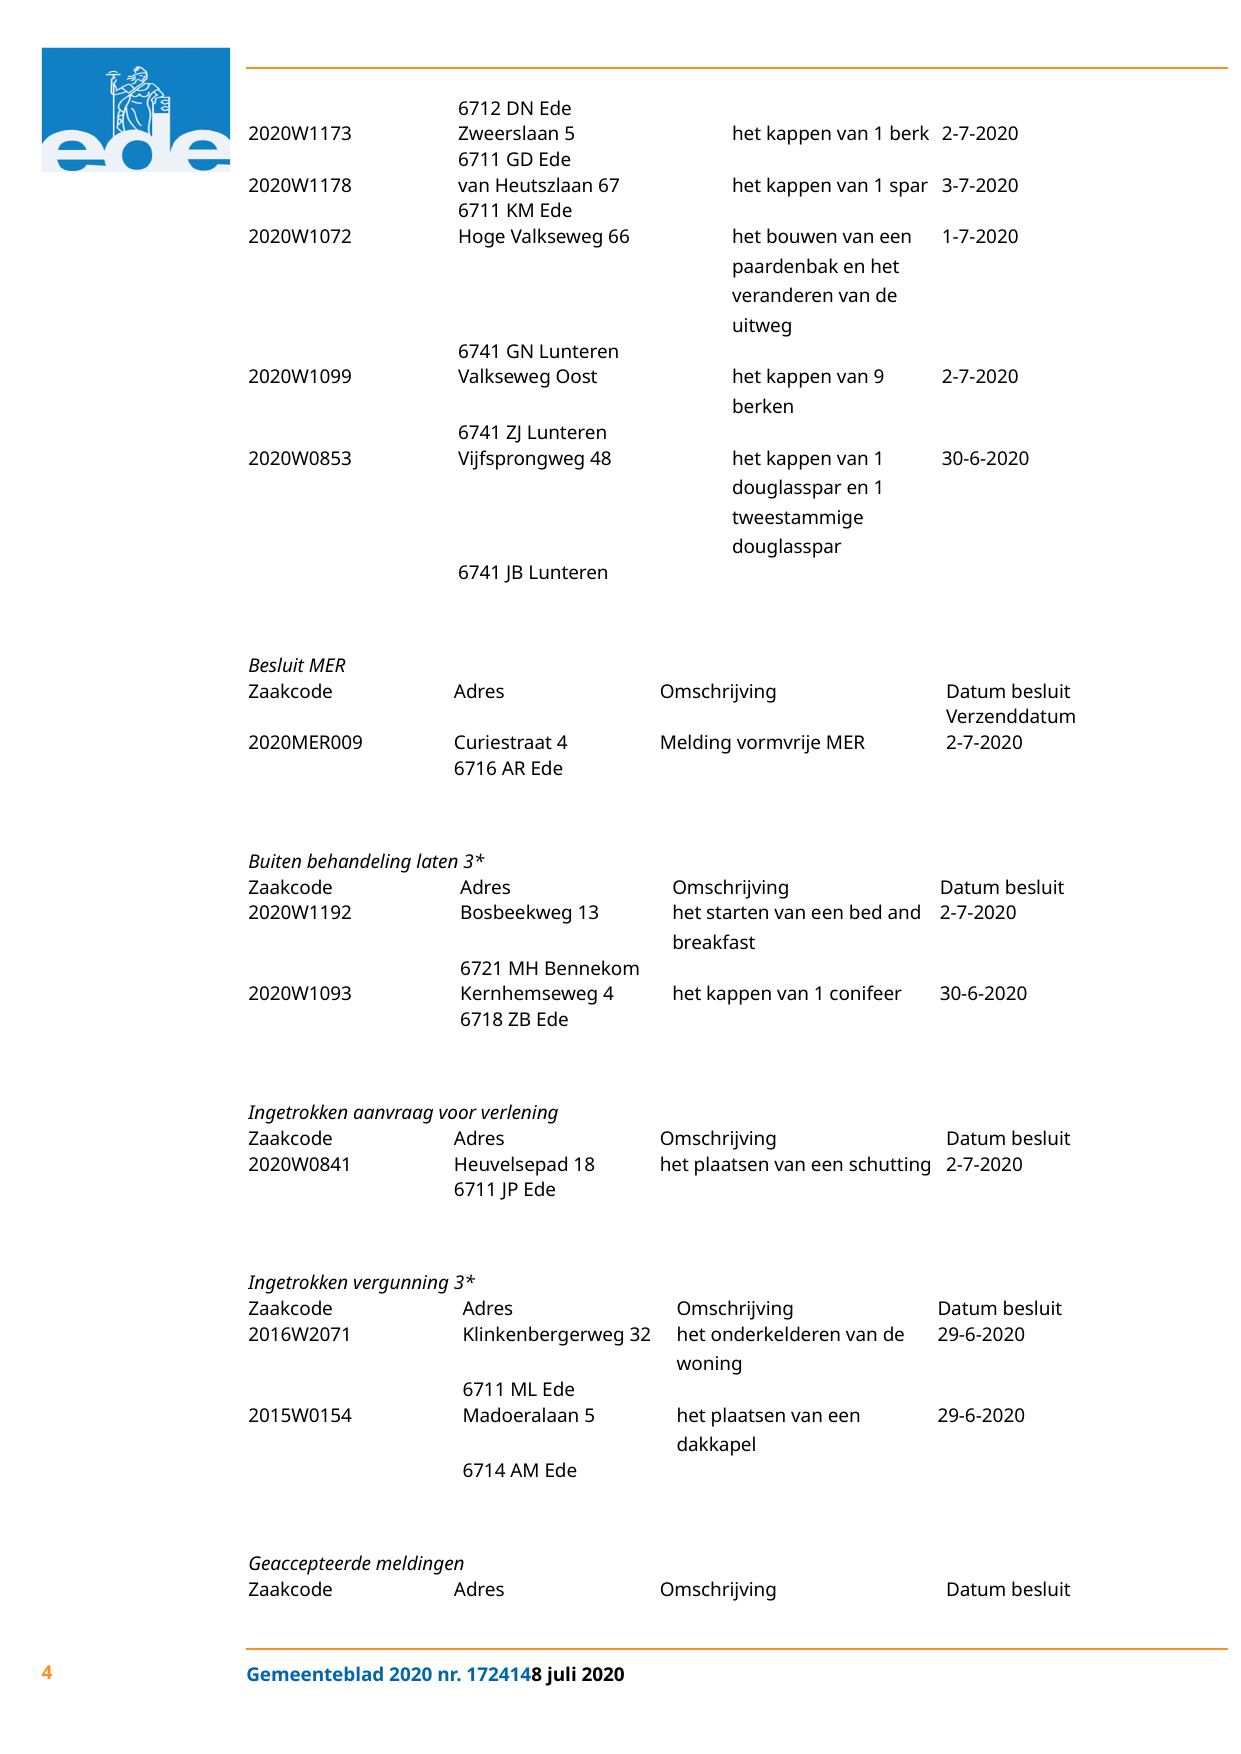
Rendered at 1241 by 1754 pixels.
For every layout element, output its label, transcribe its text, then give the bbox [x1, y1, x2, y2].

text Geaccepteerde meldingen [248, 1550, 1152, 1576]
table_header Datum besluit [940, 874, 1152, 899]
table_cell 2020W1178 [248, 172, 458, 198]
table_cell 6718 ZB Ede [460, 1006, 672, 1032]
table_cell [660, 1177, 946, 1202]
table_cell Melding vormvrije MER [660, 729, 946, 755]
table_header Omschrijving [676, 1295, 937, 1321]
table_cell [942, 95, 1152, 121]
table_cell 6716 AR Ede [454, 755, 659, 781]
table_cell 2020W1192 [248, 900, 460, 955]
table_cell 6741 GN Lunteren [458, 338, 732, 364]
table_cell het kappen van 1 douglasspar en 1 tweestammige douglasspar [732, 445, 942, 559]
table_cell het plaatsen van een schutting [660, 1151, 946, 1177]
table_cell [937, 1458, 1152, 1483]
table_cell 2020W1093 [248, 981, 460, 1006]
table_cell het kappen van 1 conifeer [672, 981, 939, 1006]
table_cell [248, 1006, 460, 1032]
table_cell Klinkenbergerweg 32 [462, 1321, 676, 1376]
table_cell Curiestraat 4 [454, 729, 659, 755]
table_cell 29-6-2020 [937, 1321, 1152, 1376]
table_header Zaakcode [248, 1576, 454, 1602]
table_cell 6741 ZJ Lunteren [458, 419, 732, 445]
table_cell 1-7-2020 [942, 224, 1152, 338]
table_cell [940, 955, 1152, 981]
table_cell [248, 198, 458, 223]
table_header Omschrijving [660, 678, 946, 704]
table_cell [248, 1177, 454, 1202]
table_header Omschrijving [672, 874, 939, 899]
table_cell [732, 419, 942, 445]
table_header Omschrijving [660, 1576, 946, 1602]
table_cell [940, 1006, 1152, 1032]
table_cell [248, 1458, 462, 1483]
table_cell [946, 755, 1152, 781]
table_header Omschrijving [660, 1125, 946, 1151]
table_cell [732, 559, 942, 585]
table_header Adres [462, 1295, 676, 1321]
table_cell 2020W1173 [248, 121, 458, 146]
table_cell 2-7-2020 [942, 121, 1152, 146]
table_cell [248, 95, 458, 121]
table_cell [454, 704, 659, 729]
text Besluit MER [248, 652, 1152, 678]
table_header Adres [460, 874, 672, 899]
table_cell [248, 955, 460, 981]
table_cell [732, 338, 942, 364]
table_cell Madoeralaan 5 [462, 1402, 676, 1457]
table_cell [942, 146, 1152, 172]
table_header Zaakcode [248, 1125, 454, 1151]
table_header Adres [454, 1125, 659, 1151]
table_cell 2015W0154 [248, 1402, 462, 1457]
table_cell 2020W1099 [248, 364, 458, 419]
table_header Datum besluit [937, 1295, 1152, 1321]
table_cell Verzenddatum [946, 704, 1152, 729]
table_cell 2020W0853 [248, 445, 458, 559]
table_cell het kappen van 1 berk [732, 121, 942, 146]
table_header Adres [454, 1576, 659, 1602]
text Ingetrokken vergunning 3* [248, 1269, 1152, 1295]
table_cell [248, 704, 454, 729]
table_cell Zweerslaan 5 [458, 121, 732, 146]
table_cell [942, 338, 1152, 364]
table_cell het kappen van 9 berken [732, 364, 942, 419]
table_cell 6711 ML Ede [462, 1376, 676, 1402]
table_cell Bosbeekweg 13 [460, 900, 672, 955]
table_cell 2020W0841 [248, 1151, 454, 1177]
table_cell [672, 1006, 939, 1032]
table_cell [248, 559, 458, 585]
table_cell [248, 1376, 462, 1402]
table_cell [937, 1376, 1152, 1402]
table_cell [942, 419, 1152, 445]
table_cell Heuvelsepad 18 [454, 1151, 659, 1177]
table_cell 30-6-2020 [942, 445, 1152, 559]
table_cell [732, 146, 942, 172]
table_cell 2-7-2020 [946, 1151, 1152, 1177]
text Ingetrokken aanvraag voor verlening [248, 1099, 1152, 1125]
table_header Datum besluit [946, 1576, 1152, 1602]
table_cell [676, 1376, 937, 1402]
table_cell [660, 755, 946, 781]
table_cell [248, 419, 458, 445]
table_cell 29-6-2020 [937, 1402, 1152, 1457]
table_cell 6711 KM Ede [458, 198, 732, 223]
table_cell [248, 338, 458, 364]
table_header Datum besluit [946, 1125, 1152, 1151]
table_cell van Heutszlaan 67 [458, 172, 732, 198]
text Buiten behandeling laten 3* [248, 848, 1152, 874]
table_cell 2020W1072 [248, 224, 458, 338]
table_cell 30-6-2020 [940, 981, 1152, 1006]
table_cell het bouwen van een paardenbak en het veranderen van de uitweg [732, 224, 942, 338]
table_cell 2-7-2020 [940, 900, 1152, 955]
table_header Adres [454, 678, 659, 704]
table_cell 6711 JP Ede [454, 1177, 659, 1202]
table_cell [248, 146, 458, 172]
table_cell [248, 755, 454, 781]
table_cell Valkseweg Oost [458, 364, 732, 419]
table_cell [942, 198, 1152, 223]
table_cell Kernhemseweg 4 [460, 981, 672, 1006]
table_cell Vijfsprongweg 48 [458, 445, 732, 559]
table_header Zaakcode [248, 1295, 462, 1321]
table_cell [732, 198, 942, 223]
table_cell [942, 559, 1152, 585]
table_header Datum besluit [946, 678, 1152, 704]
table_cell [672, 955, 939, 981]
table_cell het plaatsen van een dakkapel [676, 1402, 937, 1457]
table_cell 2016W2071 [248, 1321, 462, 1376]
table_cell het onderkelderen van de woning [676, 1321, 937, 1376]
table_header Zaakcode [248, 678, 454, 704]
table_cell Hoge Valkseweg 66 [458, 224, 732, 338]
table_header Zaakcode [248, 874, 460, 899]
table_cell 2-7-2020 [942, 364, 1152, 419]
table_cell [946, 1177, 1152, 1202]
table_cell 2-7-2020 [946, 729, 1152, 755]
table_cell 3-7-2020 [942, 172, 1152, 198]
table_cell 2020MER009 [248, 729, 454, 755]
table_cell [732, 95, 942, 121]
table_cell [676, 1458, 937, 1483]
table_cell 6721 MH Bennekom [460, 955, 672, 981]
table_cell 6741 JB Lunteren [458, 559, 732, 585]
table_cell het starten van een bed and breakfast [672, 900, 939, 955]
picture [41, 47, 231, 172]
table_cell 6711 GD Ede [458, 146, 732, 172]
table_cell 6712 DN Ede [458, 95, 732, 121]
table_cell [660, 704, 946, 729]
table_cell 6714 AM Ede [462, 1458, 676, 1483]
table_cell het kappen van 1 spar [732, 172, 942, 198]
